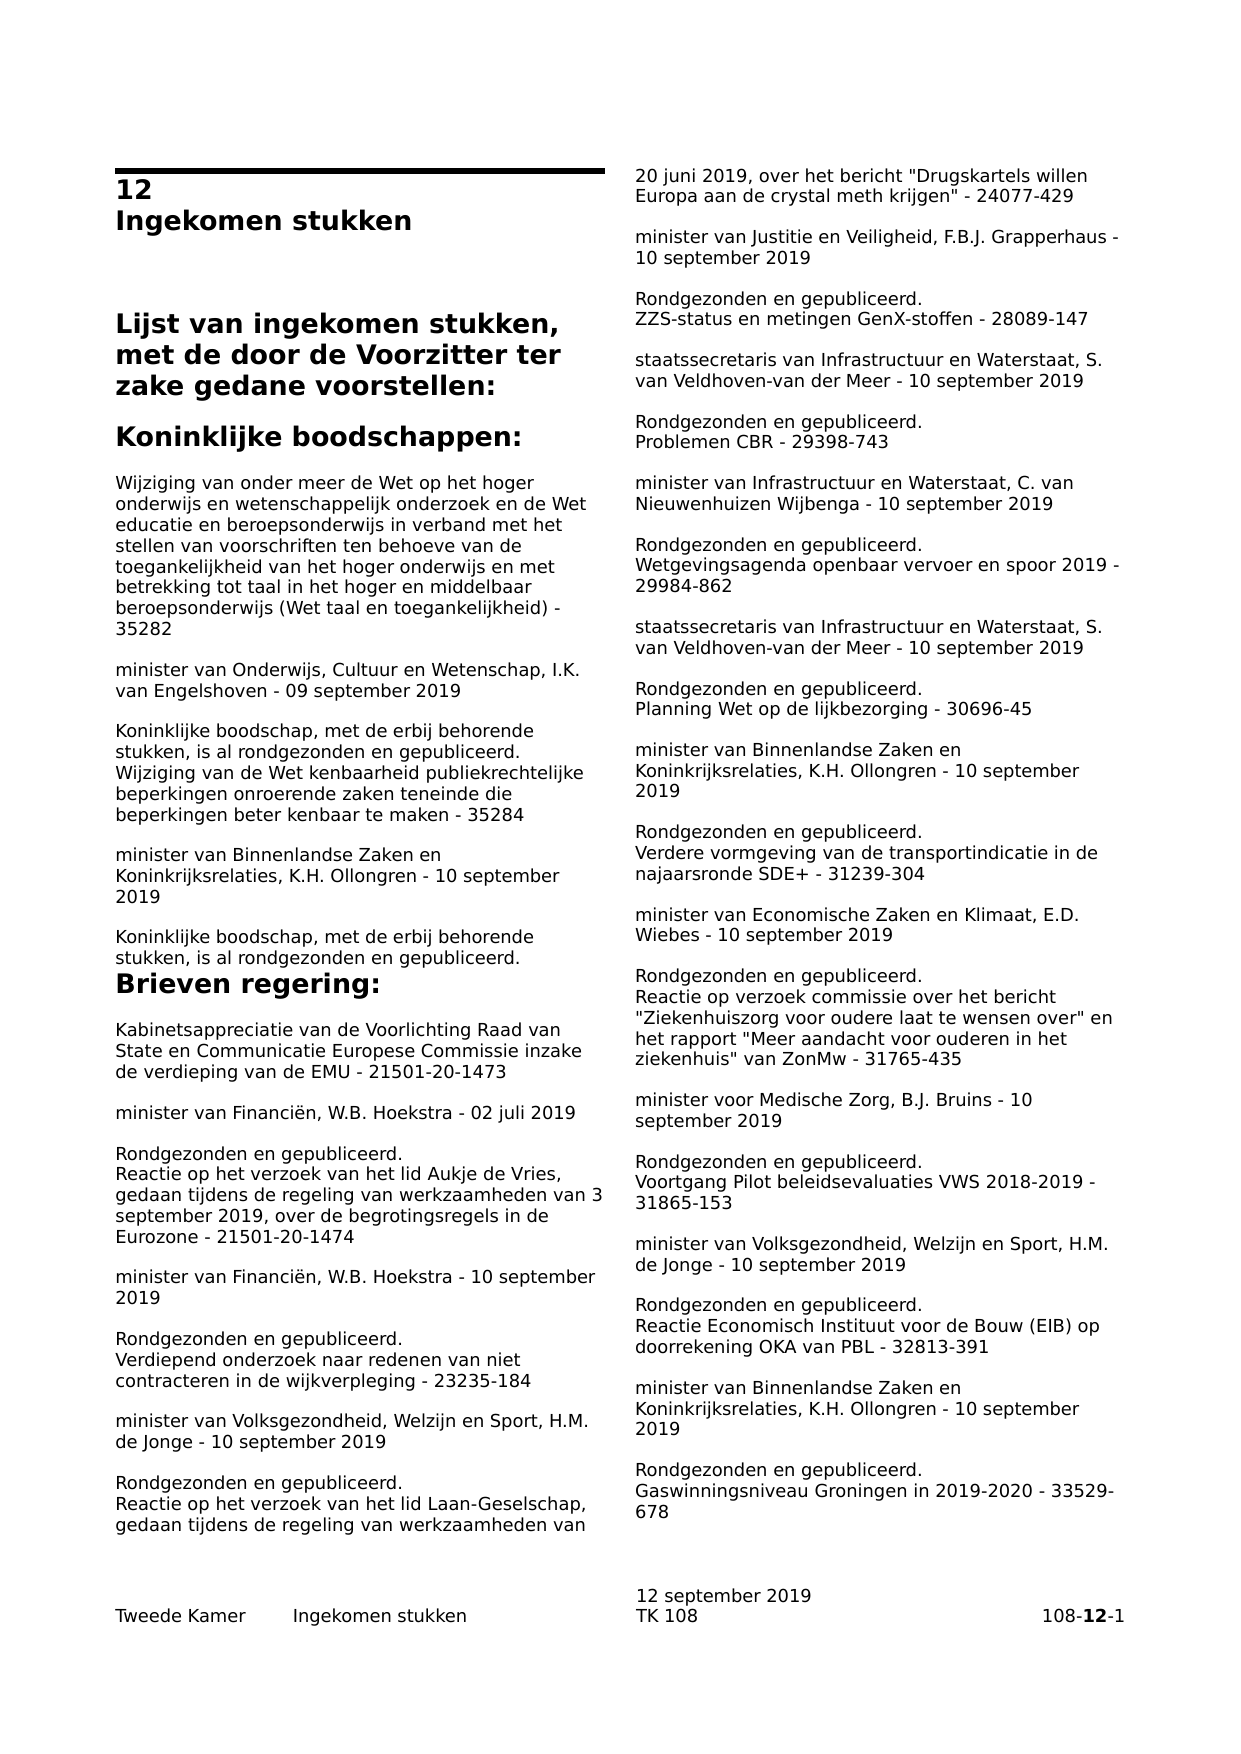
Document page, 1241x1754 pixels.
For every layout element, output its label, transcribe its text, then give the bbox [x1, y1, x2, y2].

text Kabinetsappreciatie van de Voorlichting Raad van State en Communicatie Europese Commissie inzake de verdieping van de EMU - 21501-20-1473 [115, 1020, 605, 1083]
text minister van Volksgezondheid, Welzijn en Sport, H.M. de Jonge - 10 september 2019 [635, 1234, 1125, 1275]
text Planning Wet op de lijkbezorging - 30696-45 [635, 699, 1125, 720]
text Reactie op het verzoek van het lid Laan-Geselschap, gedaan tijdens de regeling van werkzaamheden van [115, 1493, 605, 1535]
title 12 Ingekomen stukken [115, 174, 605, 237]
text Koninklijke boodschap, met de erbij behorende stukken, is al rondgezonden en gepubliceerd. [115, 721, 605, 763]
text Rondgezonden en gepubliceerd. [635, 1295, 1125, 1316]
text Koninklijke boodschap, met de erbij behorende stukken, is al rondgezonden en gepubliceerd. [115, 927, 605, 969]
text minister van Financiën, W.B. Hoekstra - 02 juli 2019 [115, 1103, 605, 1123]
text Rondgezonden en gepubliceerd. [115, 1329, 605, 1349]
title Koninklijke boodschappen: [115, 422, 605, 453]
title Lijst van ingekomen stukken, met de door de Voorzitter ter zake gedane voorstellen: [115, 308, 605, 402]
text Rondgezonden en gepubliceerd. [635, 411, 1125, 432]
text Verdere vormgeving van de transportindicatie in de najaarsronde SDE+ - 31239-304 [635, 843, 1125, 884]
text Gaswinningsniveau Groningen in 2019-2020 - 33529-678 [635, 1481, 1125, 1522]
text minister van Onderwijs, Cultuur en Wetenschap, I.K. van Engelshoven - 09 september 2019 [115, 660, 605, 701]
text minister van Binnenlandse Zaken en Koninkrijksrelaties, K.H. Ollongren - 10 september 2019 [635, 1378, 1125, 1440]
title Brieven regering: [115, 969, 605, 1000]
text minister van Infrastructuur en Waterstaat, C. van Nieuwenhuizen Wijbenga - 10 september 2019 [635, 473, 1125, 514]
text Rondgezonden en gepubliceerd. [115, 1143, 605, 1164]
text minister van Binnenlandse Zaken en Koninkrijksrelaties, K.H. Ollongren - 10 september 2019 [115, 845, 605, 907]
text minister voor Medische Zorg, B.J. Bruins - 10 september 2019 [635, 1090, 1125, 1131]
text Reactie op het verzoek van het lid Aukje de Vries, gedaan tijdens de regeling van werkzaamheden van 3 september 2019, over de begrotingsregels in de Eurozone - 21501-20-1474 [115, 1164, 605, 1247]
text 20 juni 2019, over het bericht "Drugskartels willen Europa aan de crystal meth krijgen" - 24077-429 [635, 165, 1125, 207]
text Rondgezonden en gepubliceerd. [115, 1473, 605, 1493]
text Wetgevingsagenda openbaar vervoer en spoor 2019 - 29984-862 [635, 555, 1125, 597]
text ZZS-status en metingen GenX-stoffen - 28089-147 [635, 309, 1125, 330]
text Reactie Economisch Instituut voor de Bouw (EIB) op doorrekening OKA van PBL - 32813-391 [635, 1316, 1125, 1358]
text minister van Justitie en Veiligheid, F.B.J. Grapperhaus - 10 september 2019 [635, 227, 1125, 268]
text Verdiepend onderzoek naar redenen van niet contracteren in de wijkverpleging - 23235-184 [115, 1349, 605, 1391]
text minister van Economische Zaken en Klimaat, E.D. Wiebes - 10 september 2019 [635, 904, 1125, 946]
text Reactie op verzoek commissie over het bericht "Ziekenhuiszorg voor oudere laat te wensen over" en het rapport "Meer aandacht voor ouderen in het ziekenhuis" van ZonMw - 31765-435 [635, 987, 1125, 1070]
text Rondgezonden en gepubliceerd. [635, 1460, 1125, 1481]
text Wijziging van onder meer de Wet op het hoger onderwijs en wetenschappelijk onderzoek en de Wet educatie en beroepsonderwijs in verband met het stellen van voorschriften ten behoeve van de toegankelijkheid van het hoger onderwijs en met betrekking tot taal in het hoger en middelbaar beroepsonderwijs (Wet taal en toegankelijkheid) - 35282 [115, 473, 605, 640]
text Rondgezonden en gepubliceerd. [635, 822, 1125, 843]
text minister van Financiën, W.B. Hoekstra - 10 september 2019 [115, 1267, 605, 1309]
text Wijziging van de Wet kenbaarheid publiekrechtelijke beperkingen onroerende zaken teneinde die beperkingen beter kenbaar te maken - 35284 [115, 763, 605, 825]
text Problemen CBR - 29398-743 [635, 432, 1125, 453]
text minister van Binnenlandse Zaken en Koninkrijksrelaties, K.H. Ollongren - 10 september 2019 [635, 740, 1125, 802]
text Voortgang Pilot beleidsevaluaties VWS 2018-2019 - 31865-153 [635, 1172, 1125, 1214]
text staatssecretaris van Infrastructuur en Waterstaat, S. van Veldhoven-van der Meer - 10 september 2019 [635, 617, 1125, 658]
text Rondgezonden en gepubliceerd. [635, 288, 1125, 309]
text Rondgezonden en gepubliceerd. [635, 678, 1125, 699]
text Rondgezonden en gepubliceerd. [635, 1151, 1125, 1172]
text staatssecretaris van Infrastructuur en Waterstaat, S. van Veldhoven-van der Meer - 10 september 2019 [635, 350, 1125, 391]
text Rondgezonden en gepubliceerd. [635, 966, 1125, 987]
text Rondgezonden en gepubliceerd. [635, 534, 1125, 555]
text minister van Volksgezondheid, Welzijn en Sport, H.M. de Jonge - 10 september 2019 [115, 1411, 605, 1453]
